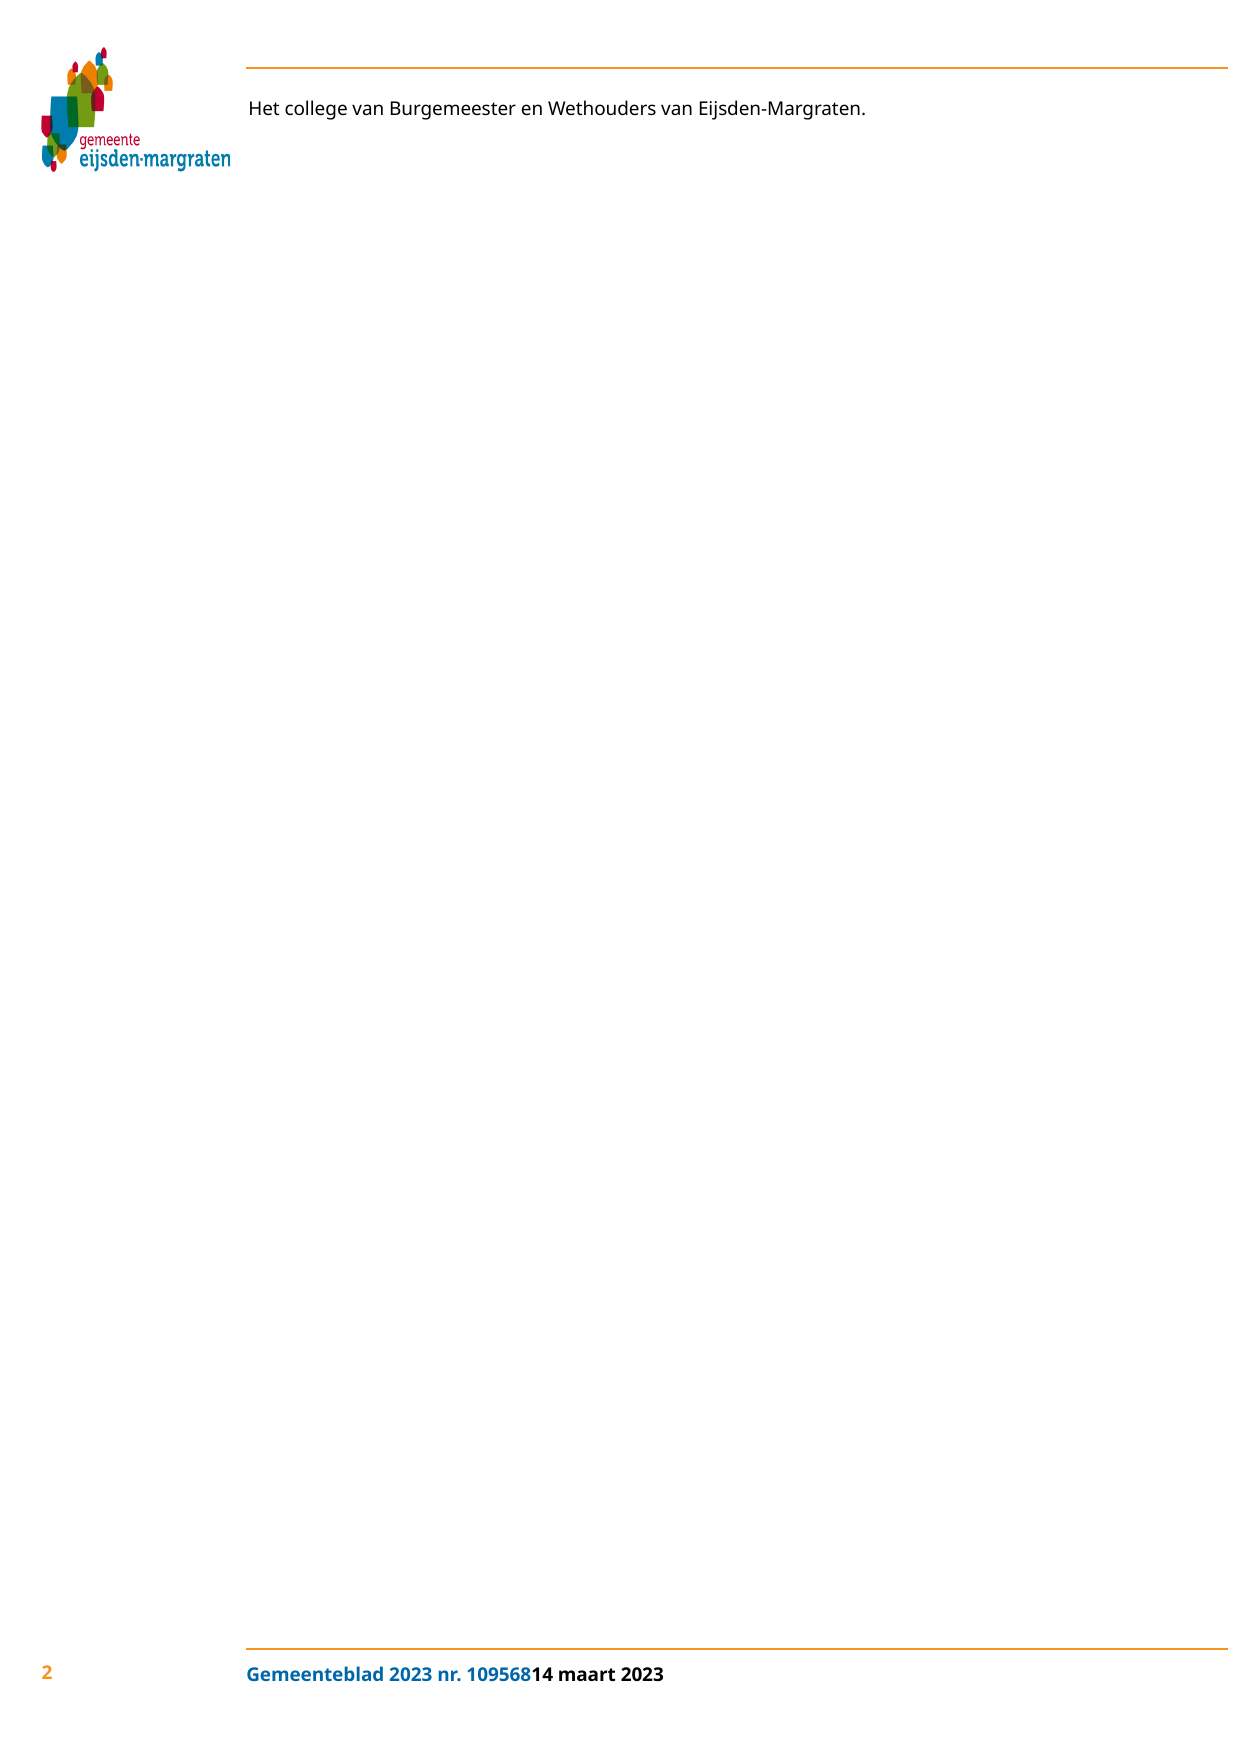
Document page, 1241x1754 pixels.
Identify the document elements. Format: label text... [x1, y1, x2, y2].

picture [41, 47, 231, 172]
text Het college van Burgemeester en Wethouders van Eijsden-Margraten. [248, 95, 1152, 121]
